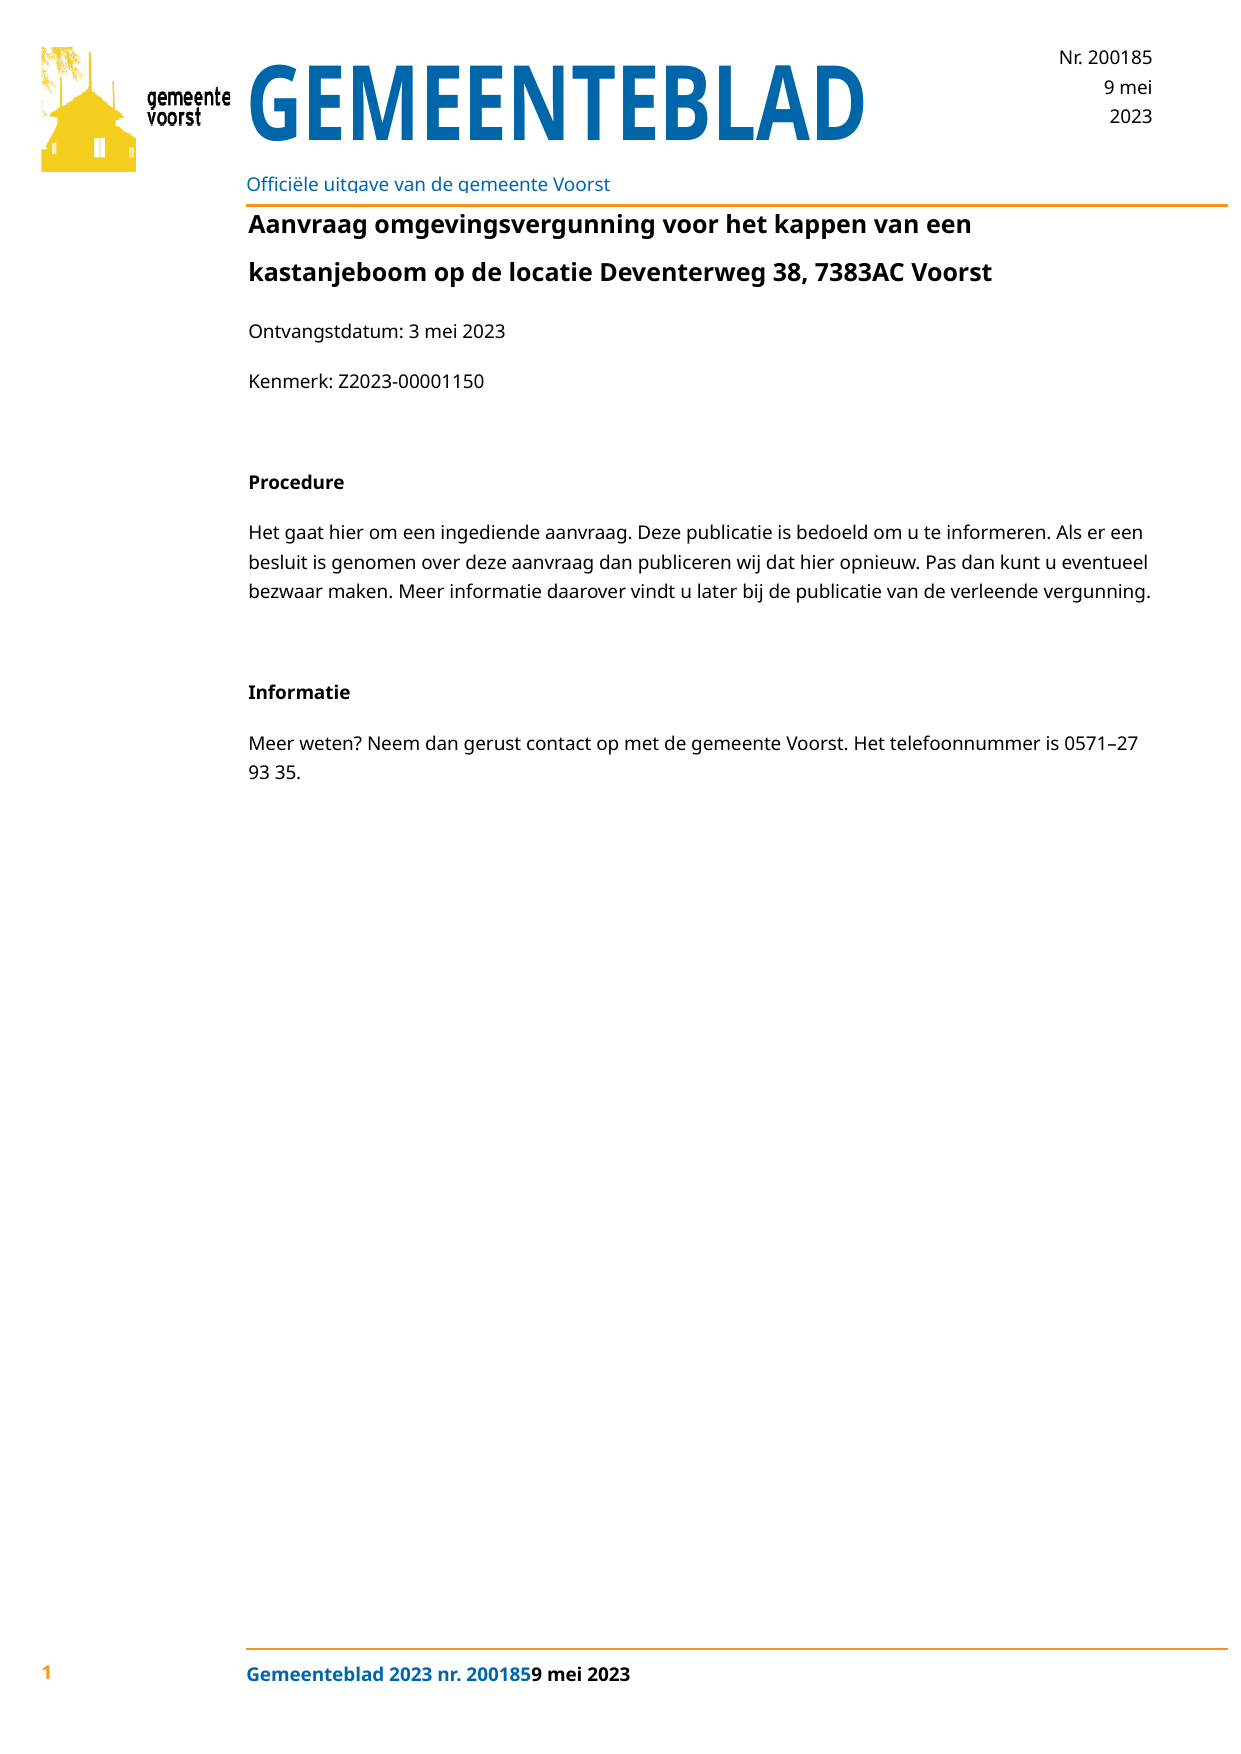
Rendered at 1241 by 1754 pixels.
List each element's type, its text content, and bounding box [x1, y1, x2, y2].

text Meer weten? Neem dan gerust contact op met de gemeente Voorst. Het telefoonnummer is 0571–27 93 35. [248, 730, 1152, 785]
text Informatie [248, 679, 1152, 705]
text Ontvangstdatum: 3 mei 2023 [248, 318, 1152, 344]
text Procedure [248, 469, 1152, 495]
picture [41, 47, 231, 172]
text Kenmerk: Z2023-00001150 [248, 368, 1152, 394]
text Aanvraag omgevingsvergunning voor het kappen van een kastanjeboom op de locatie Deventerweg 38, 7383AC Voorst [248, 207, 1152, 288]
text Het gaat hier om een ingediende aanvraag. Deze publicatie is bedoeld om u te informeren. Als er een besluit is genomen over deze aanvraag dan publiceren wij dat hier opnieuw. Pas dan kunt u eventueel bezwaar maken. Meer informatie daarover vindt u later bij de publicatie van de verleende vergunning. [248, 519, 1152, 604]
